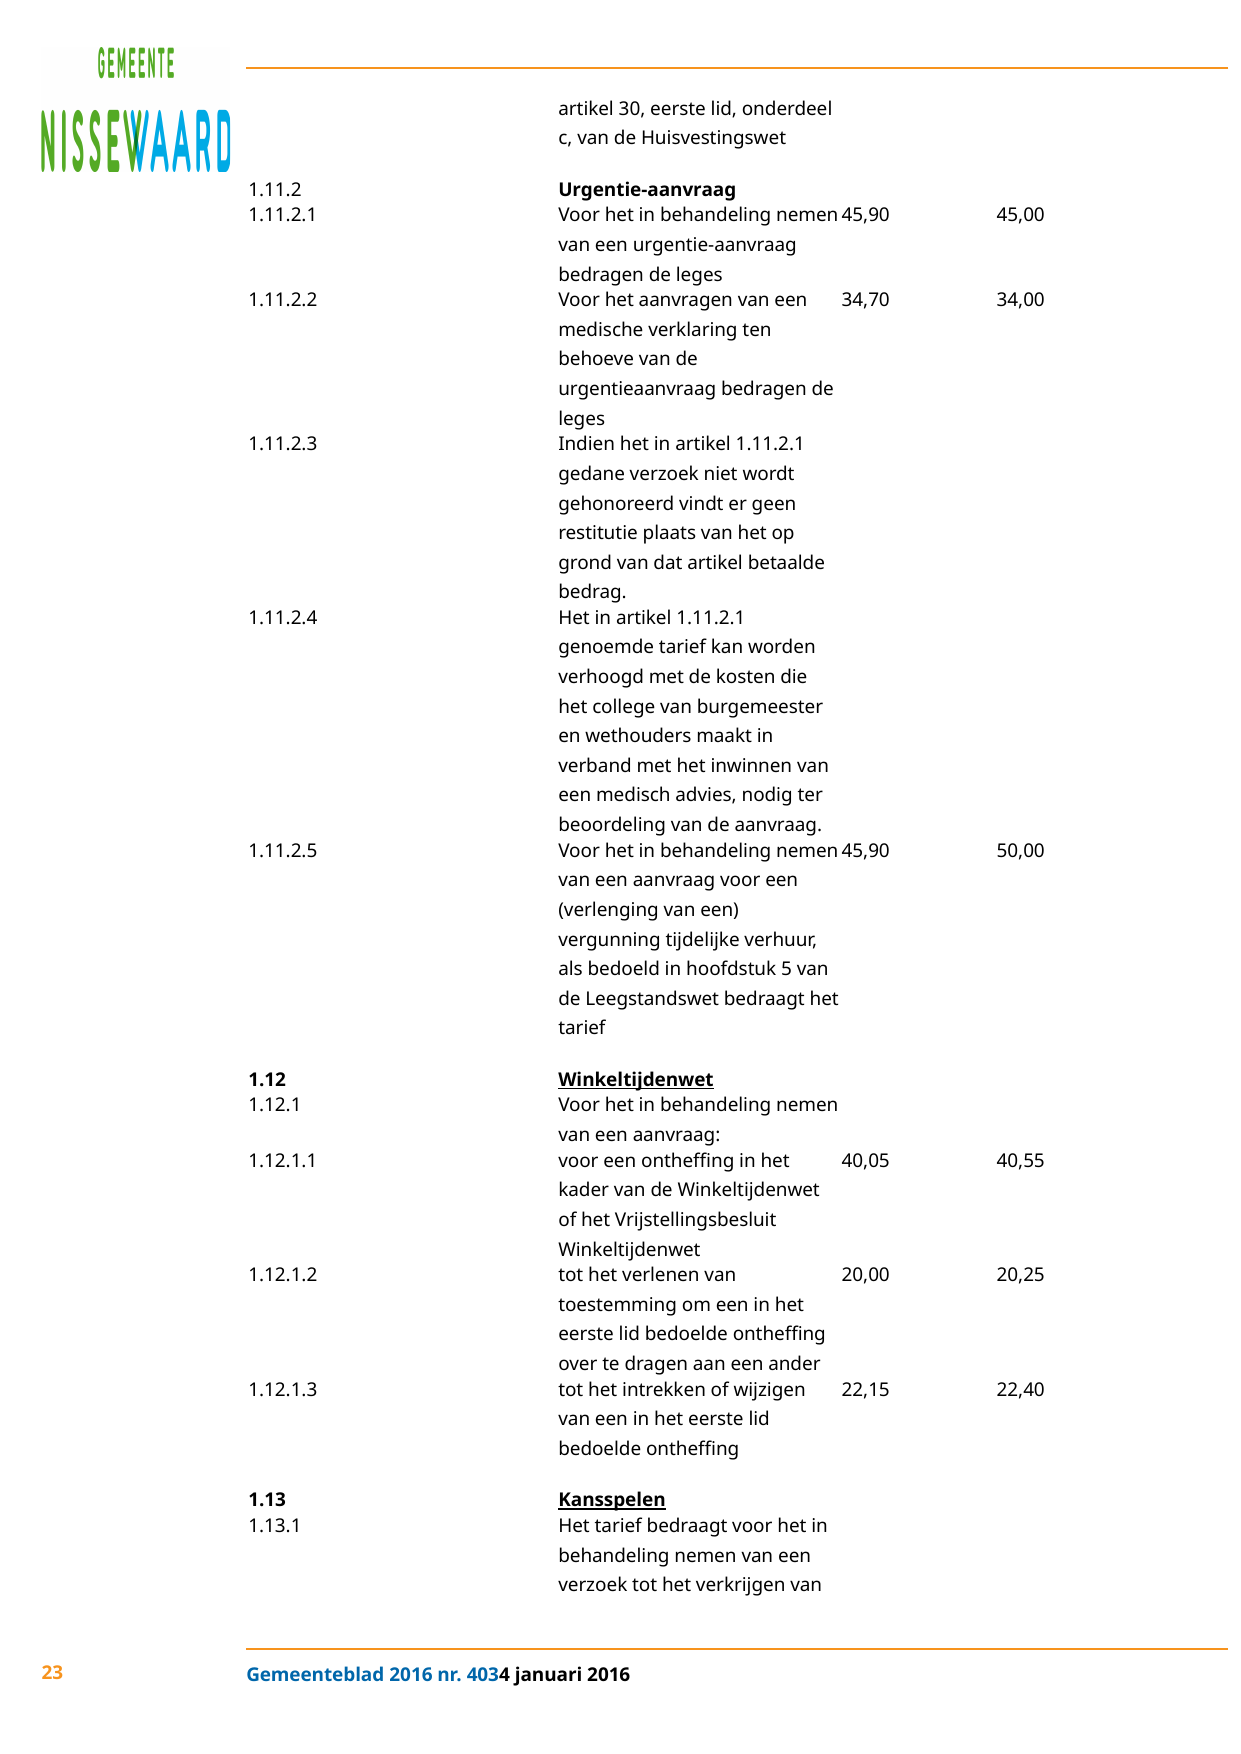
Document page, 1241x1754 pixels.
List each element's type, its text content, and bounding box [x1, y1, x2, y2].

table_cell [403, 1147, 558, 1261]
table_cell [996, 1487, 1152, 1512]
table_cell [841, 1092, 996, 1147]
table_cell [841, 1512, 996, 1597]
table_cell voor een ontheffing in het kader van de Winkeltijdenwet of het Vrijstellingsbesluit Winkeltijdenwet [558, 1147, 841, 1261]
table_cell Urgentie-aanvraag [558, 176, 841, 202]
table_cell 1.13 [248, 1487, 403, 1512]
table_cell 20,25 [996, 1261, 1152, 1376]
table_cell [403, 95, 558, 150]
table_cell [248, 1040, 403, 1066]
table_cell [403, 1092, 558, 1147]
table_cell 40,05 [841, 1147, 996, 1261]
table_cell Voor het in behandeling nemen van een aanvraag voor een (verlenging van een) vergunning tijdelijke verhuur, als bedoeld in hoofdstuk 5 van de Leegstandswet bedraagt het tarief [558, 837, 841, 1040]
table_cell [841, 431, 996, 604]
table_cell [558, 1461, 841, 1487]
table_cell [841, 604, 996, 837]
table_cell [996, 176, 1152, 202]
table_cell 1.12 [248, 1066, 403, 1092]
table_cell 1.11.2.3 [248, 431, 403, 604]
table_cell tot het verlenen van toestemming om een in het eerste lid bedoelde ontheffing over te dragen aan een ander [558, 1261, 841, 1376]
table_cell [996, 1066, 1152, 1092]
picture [176, 157, 187, 172]
picture [41, 47, 231, 172]
table_cell [403, 1376, 558, 1461]
table_cell Kansspelen [558, 1487, 841, 1512]
table_cell 1.11.2.2 [248, 286, 403, 431]
table_cell Indien het in artikel 1.11.2.1 gedane verzoek niet wordt gehonoreerd vindt er geen restitutie plaats van het op grond van dat artikel betaalde bedrag. [558, 431, 841, 604]
table_cell [403, 1066, 558, 1092]
table_cell [841, 176, 996, 202]
table_cell 1.11.2.4 [248, 604, 403, 837]
table_cell [403, 1040, 558, 1066]
table_cell Voor het in behandeling nemen van een aanvraag: [558, 1092, 841, 1147]
table_cell Voor het aanvragen van een medische verklaring ten behoeve van de urgentieaanvraag bedragen de leges [558, 286, 841, 431]
table_cell [248, 95, 403, 150]
table_cell [996, 604, 1152, 837]
table_cell 1.12.1.1 [248, 1147, 403, 1261]
table_cell [403, 176, 558, 202]
table_cell [403, 150, 558, 176]
picture [154, 157, 165, 172]
table_cell Het tarief bedraagt voor het in behandeling nemen van een verzoek tot het verkrijgen van [558, 1512, 841, 1597]
table_cell [403, 1487, 558, 1512]
table_cell [996, 150, 1152, 176]
table_cell 1.12.1 [248, 1092, 403, 1147]
table_cell [403, 1512, 558, 1597]
table_cell 45,00 [996, 202, 1152, 286]
table_cell 1.11.2 [248, 176, 403, 202]
table_cell [841, 150, 996, 176]
table_cell [403, 431, 558, 604]
table_cell tot het intrekken of wijzigen van een in het eerste lid bedoelde ontheffing [558, 1376, 841, 1461]
table_cell [248, 150, 403, 176]
table_cell Winkeltijdenwet [558, 1066, 841, 1092]
table_cell 40,55 [996, 1147, 1152, 1261]
table_cell [996, 431, 1152, 604]
table_cell [558, 1040, 841, 1066]
table_cell [403, 604, 558, 837]
picture [201, 122, 206, 138]
table_cell Voor het in behandeling nemen van een urgentie-aanvraag bedragen de leges [558, 202, 841, 286]
table_cell [841, 95, 996, 150]
table_cell 1.12.1.2 [248, 1261, 403, 1376]
table_cell [558, 150, 841, 176]
table_cell 1.11.2.5 [248, 837, 403, 1040]
picture [222, 122, 227, 160]
table_cell [841, 1040, 996, 1066]
table_cell 22,40 [996, 1376, 1152, 1461]
table_cell [841, 1461, 996, 1487]
table_cell [996, 1092, 1152, 1147]
table_cell 20,00 [841, 1261, 996, 1376]
table_cell [996, 1461, 1152, 1487]
table_cell 50,00 [996, 837, 1152, 1040]
picture [200, 151, 206, 172]
table_cell [248, 1461, 403, 1487]
table_cell 1.13.1 [248, 1512, 403, 1597]
table_cell [403, 837, 558, 1040]
table_cell [403, 202, 558, 286]
table_cell [841, 1066, 996, 1092]
table_cell [403, 1461, 558, 1487]
table_cell [996, 95, 1152, 150]
table_cell 1.12.1.3 [248, 1376, 403, 1461]
table_cell 45,90 [841, 202, 996, 286]
table_cell [996, 1040, 1152, 1066]
table_cell 1.11.2.1 [248, 202, 403, 286]
table_cell 45,90 [841, 837, 996, 1040]
table_cell Het in artikel 1.11.2.1 genoemde tarief kan worden verhoogd met de kosten die het college van burgemeester en wethouders maakt in verband met het inwinnen van een medisch advies, nodig ter beoordeling van de aanvraag. [558, 604, 841, 837]
table_cell 22,15 [841, 1376, 996, 1461]
table_cell [996, 1512, 1152, 1597]
table_cell [841, 1487, 996, 1512]
table_cell 34,00 [996, 286, 1152, 431]
table_cell artikel 30, eerste lid, onderdeel c, van de Huisvestingswet [558, 95, 841, 150]
table_cell [403, 1261, 558, 1376]
table_cell [403, 286, 558, 431]
table_cell 34,70 [841, 286, 996, 431]
